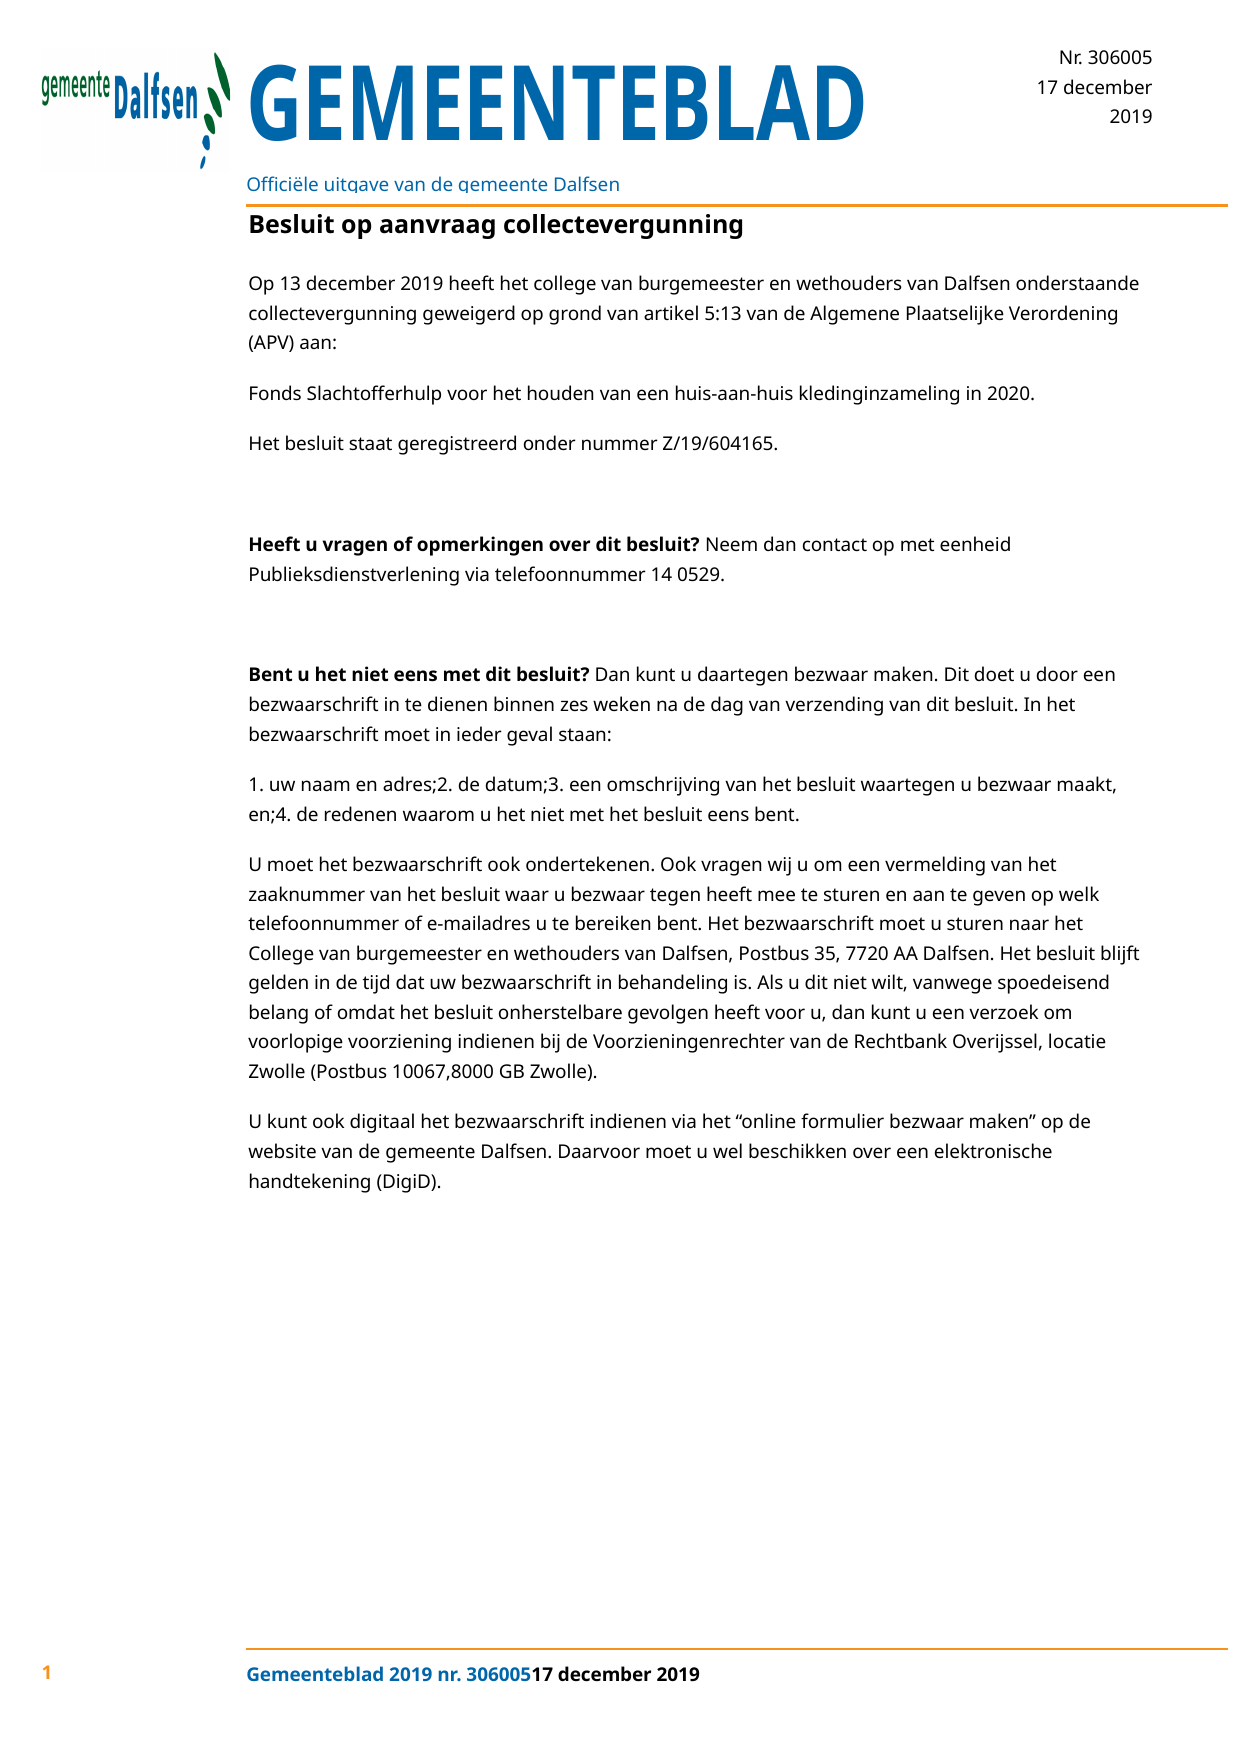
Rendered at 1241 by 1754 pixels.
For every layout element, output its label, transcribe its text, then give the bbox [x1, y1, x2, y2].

text Heeft u vragen of opmerkingen over dit besluit? Neem dan contact op met eenheid Publieksdienstverlening via telefoonnummer 14 0529. [248, 531, 1152, 586]
text U moet het bezwaarschrift ook ondertekenen. Ook vragen wij u om een vermelding van het zaaknummer van het besluit waar u bezwaar tegen heeft mee te sturen en aan te geven op welk telefoonnummer of e-mailadres u te bereiken bent. Het bezwaarschrift moet u sturen naar het College van burgemeester en wethouders van Dalfsen, Postbus 35, 7720 AA Dalfsen. Het besluit blijft gelden in de tijd dat uw bezwaarschrift in behandeling is. Als u dit niet wilt, vanwege spoedeisend belang of omdat het besluit onherstelbare gevolgen heeft voor u, dan kunt u een verzoek om voorlopige voorziening indienen bij de Voorzieningenrechter van de Rechtbank Overijssel, locatie Zwolle (Postbus 10067,8000 GB Zwolle). [248, 851, 1152, 1084]
text Het besluit staat geregistreerd onder nummer Z/19/604165. [248, 430, 1152, 456]
text 1. uw naam en adres;2. de datum;3. een omschrijving van het besluit waartegen u bezwaar maakt, en;4. de redenen waarom u het niet met het besluit eens bent. [248, 771, 1152, 826]
picture [41, 47, 231, 172]
text U kunt ook digitaal het bezwaarschrift indienen via het “online formulier bezwaar maken” op de website van de gemeente Dalfsen. Daarvoor moet u wel beschikken over een elektronische handtekening (DigiD). [248, 1109, 1152, 1193]
text Bent u het niet eens met dit besluit? Dan kunt u daartegen bezwaar maken. Dit doet u door een bezwaarschrift in te dienen binnen zes weken na de dag van verzending van dit besluit. In het bezwaarschrift moet in ieder geval staan: [248, 662, 1152, 746]
text Besluit op aanvraag collectevergunning [248, 207, 1152, 241]
text Fonds Slachtofferhulp voor het houden van een huis-aan-huis kledinginzameling in 2020. [248, 380, 1152, 406]
text Op 13 december 2019 heeft het college van burgemeester en wethouders van Dalfsen onderstaande collectevergunning geweigerd op grond van artikel 5:13 van de Algemene Plaatselijke Verordening (APV) aan: [248, 270, 1152, 355]
